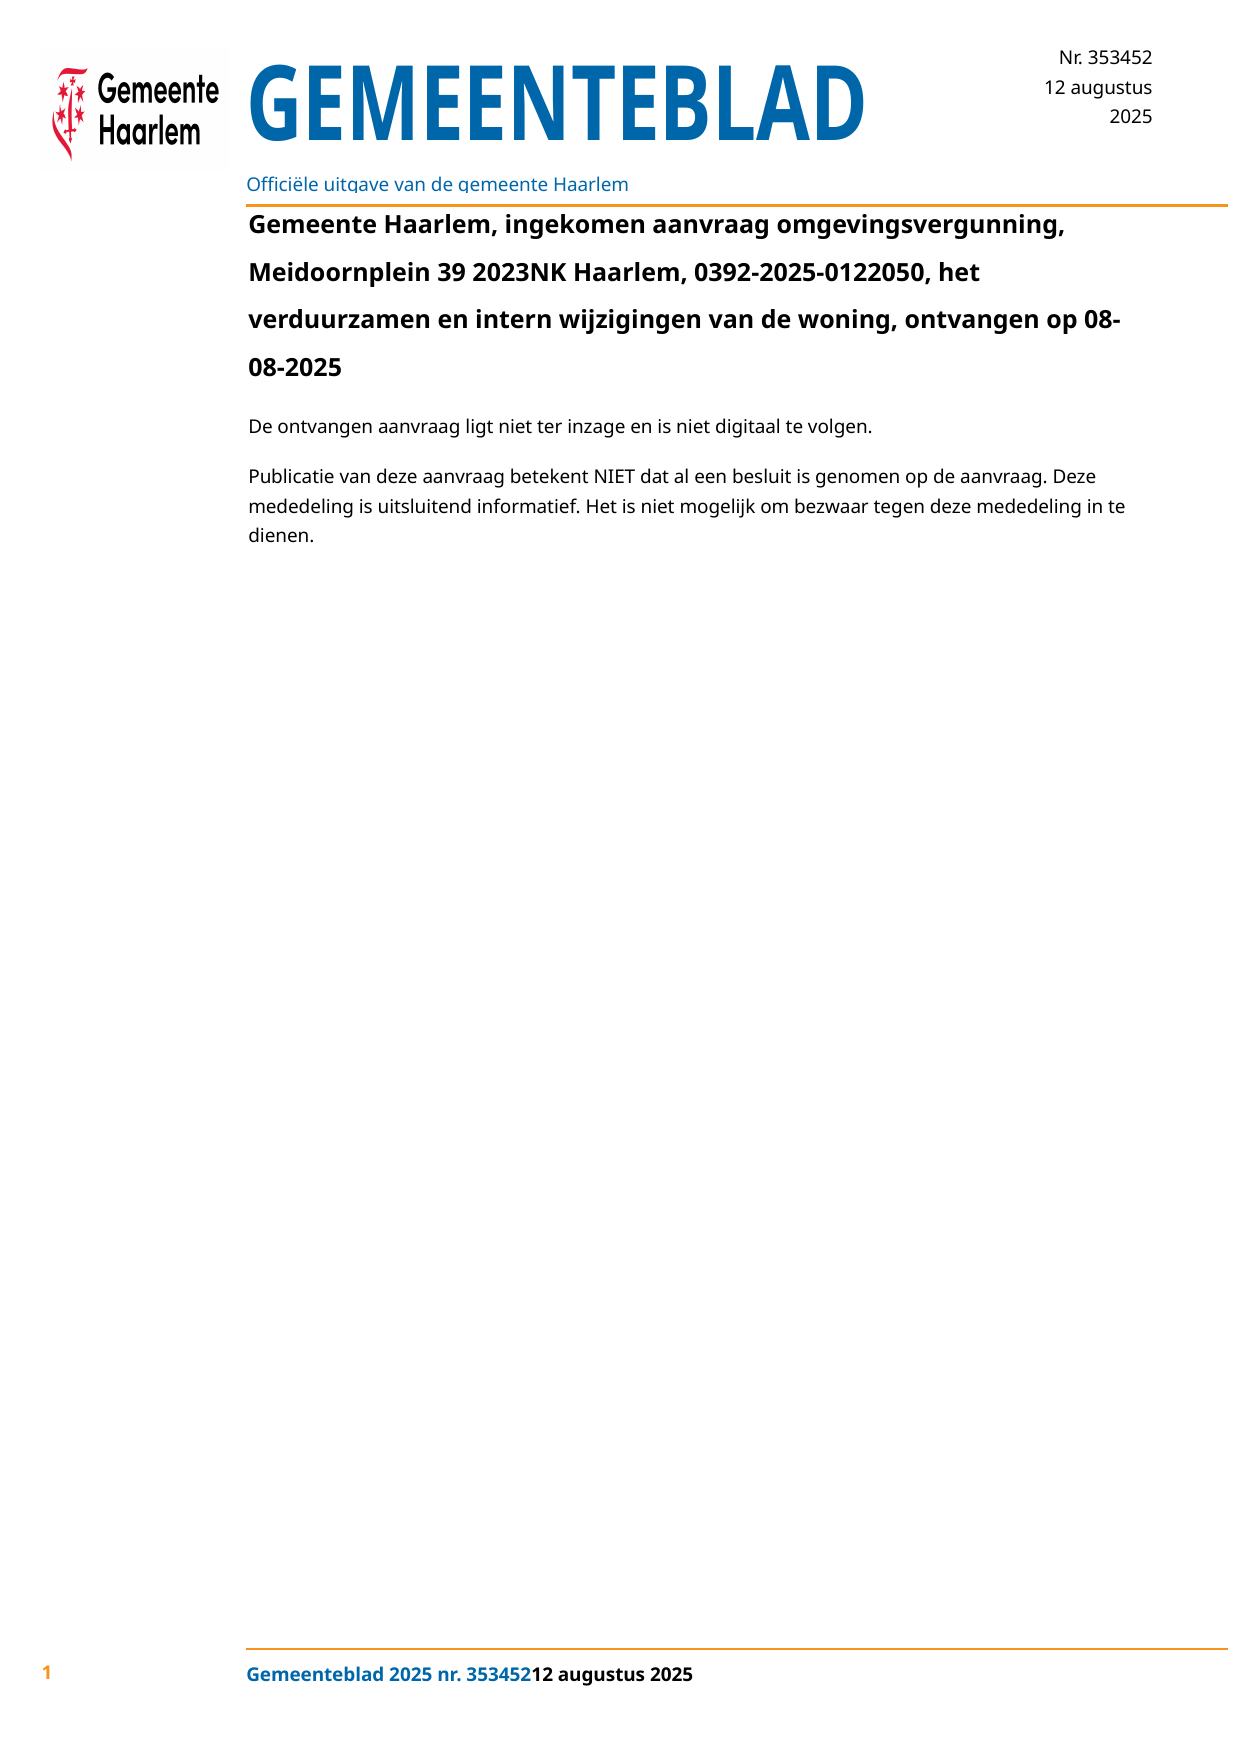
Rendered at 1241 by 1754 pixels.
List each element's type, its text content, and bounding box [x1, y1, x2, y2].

text Publicatie van deze aanvraag betekent NIET dat al een besluit is genomen op de aanvraag. Deze mededeling is uitsluitend informatief. Het is niet mogelijk om bezwaar tegen deze mededeling in te dienen. [248, 463, 1152, 548]
text De ontvangen aanvraag ligt niet ter inzage en is niet digitaal te volgen. [248, 413, 1152, 439]
picture [41, 47, 231, 172]
text Gemeente Haarlem, ingekomen aanvraag omgevingsvergunning, Meidoornplein 39 2023NK Haarlem, 0392-2025-0122050, het verduurzamen en intern wijzigingen van de woning, ontvangen op 08-08-2025 [248, 207, 1152, 384]
